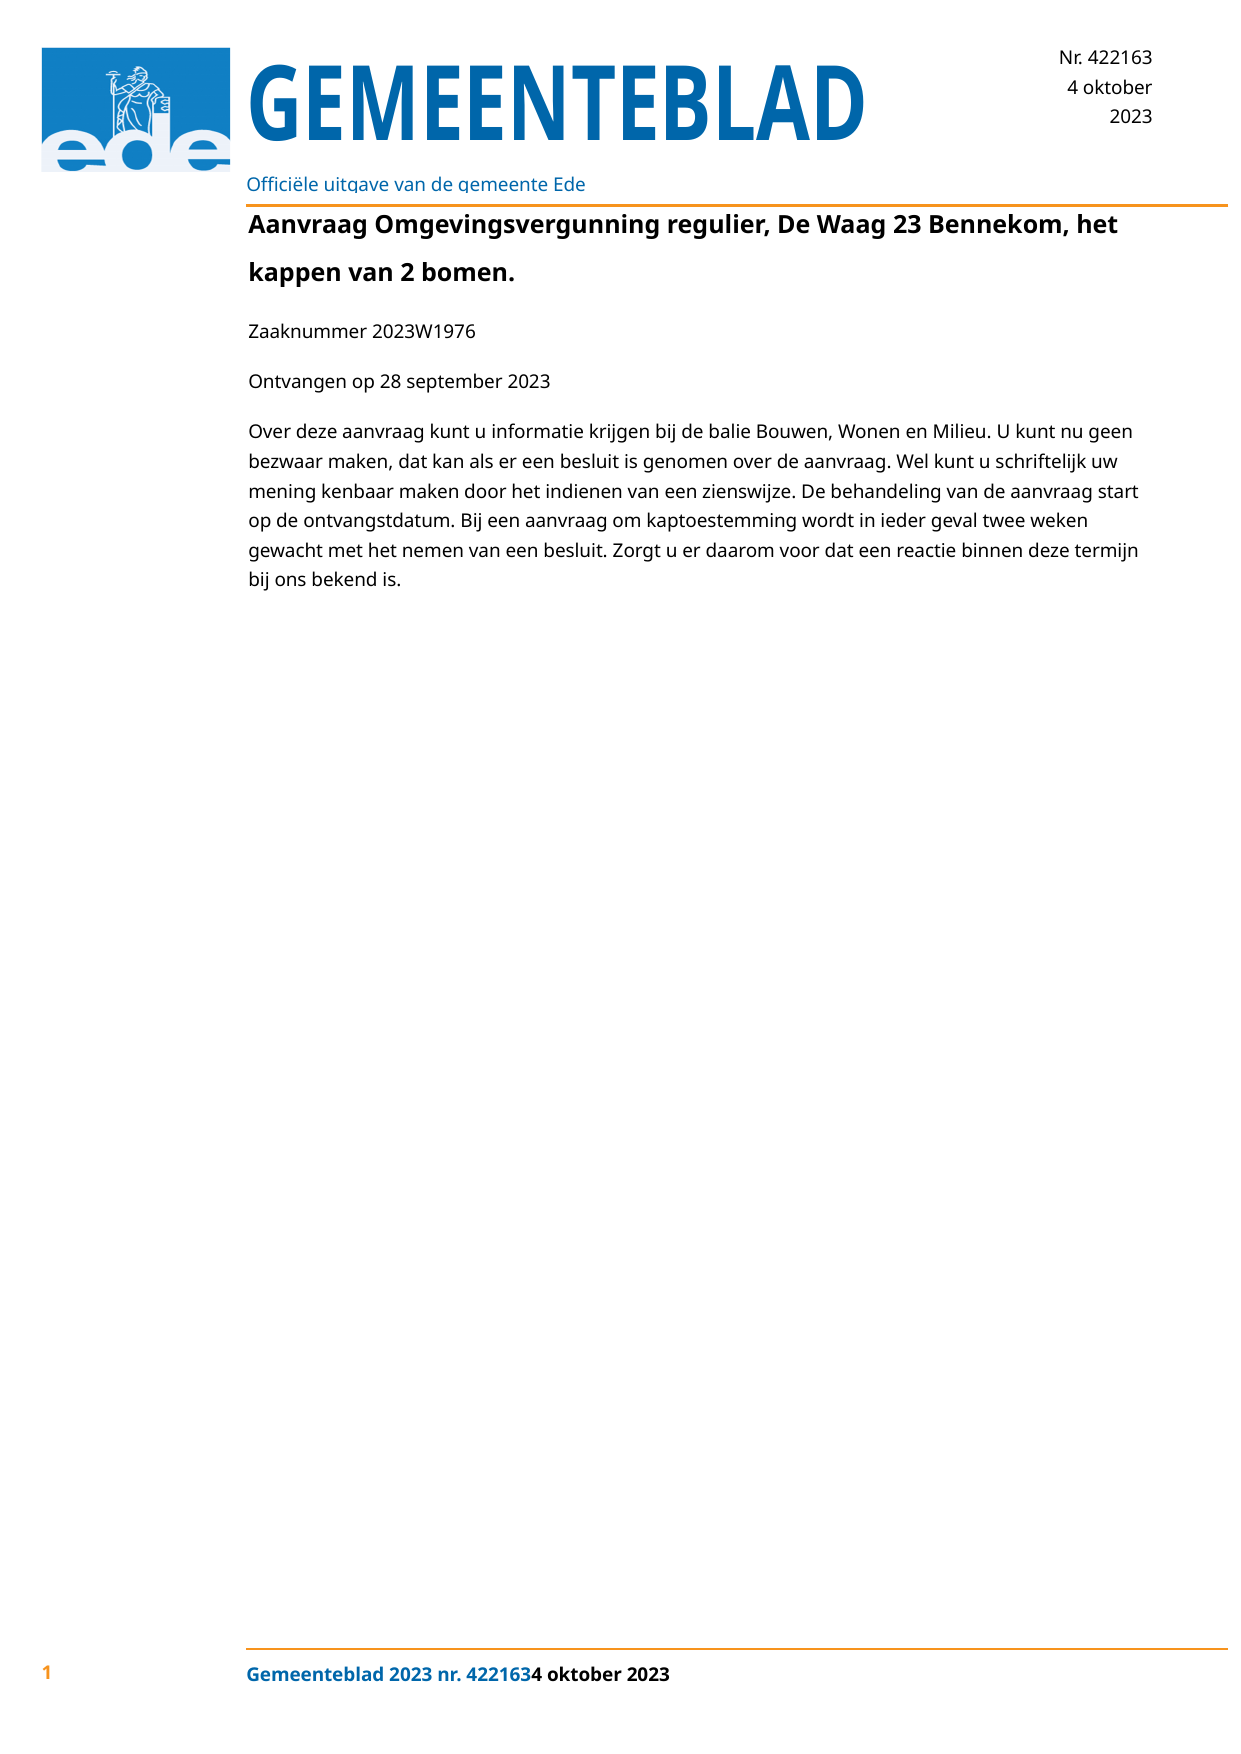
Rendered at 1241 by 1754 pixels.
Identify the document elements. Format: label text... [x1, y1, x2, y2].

text Ontvangen op 28 september 2023 [248, 368, 1152, 394]
picture [41, 47, 231, 172]
text Aanvraag Omgevingsvergunning regulier, De Waag 23 Bennekom, het kappen van 2 bomen. [248, 207, 1152, 288]
text Over deze aanvraag kunt u informatie krijgen bij de balie Bouwen, Wonen en Milieu. U kunt nu geen bezwaar maken, dat kan als er een besluit is genomen over de aanvraag. Wel kunt u schriftelijk uw mening kenbaar maken door het indienen van een zienswijze. De behandeling van de aanvraag start op de ontvangstdatum. Bij een aanvraag om kaptoestemming wordt in ieder geval twee weken gewacht met het nemen van een besluit. Zorgt u er daarom voor dat een reactie binnen deze termijn bij ons bekend is. [248, 419, 1152, 592]
text Zaaknummer 2023W1976 [248, 318, 1152, 344]
